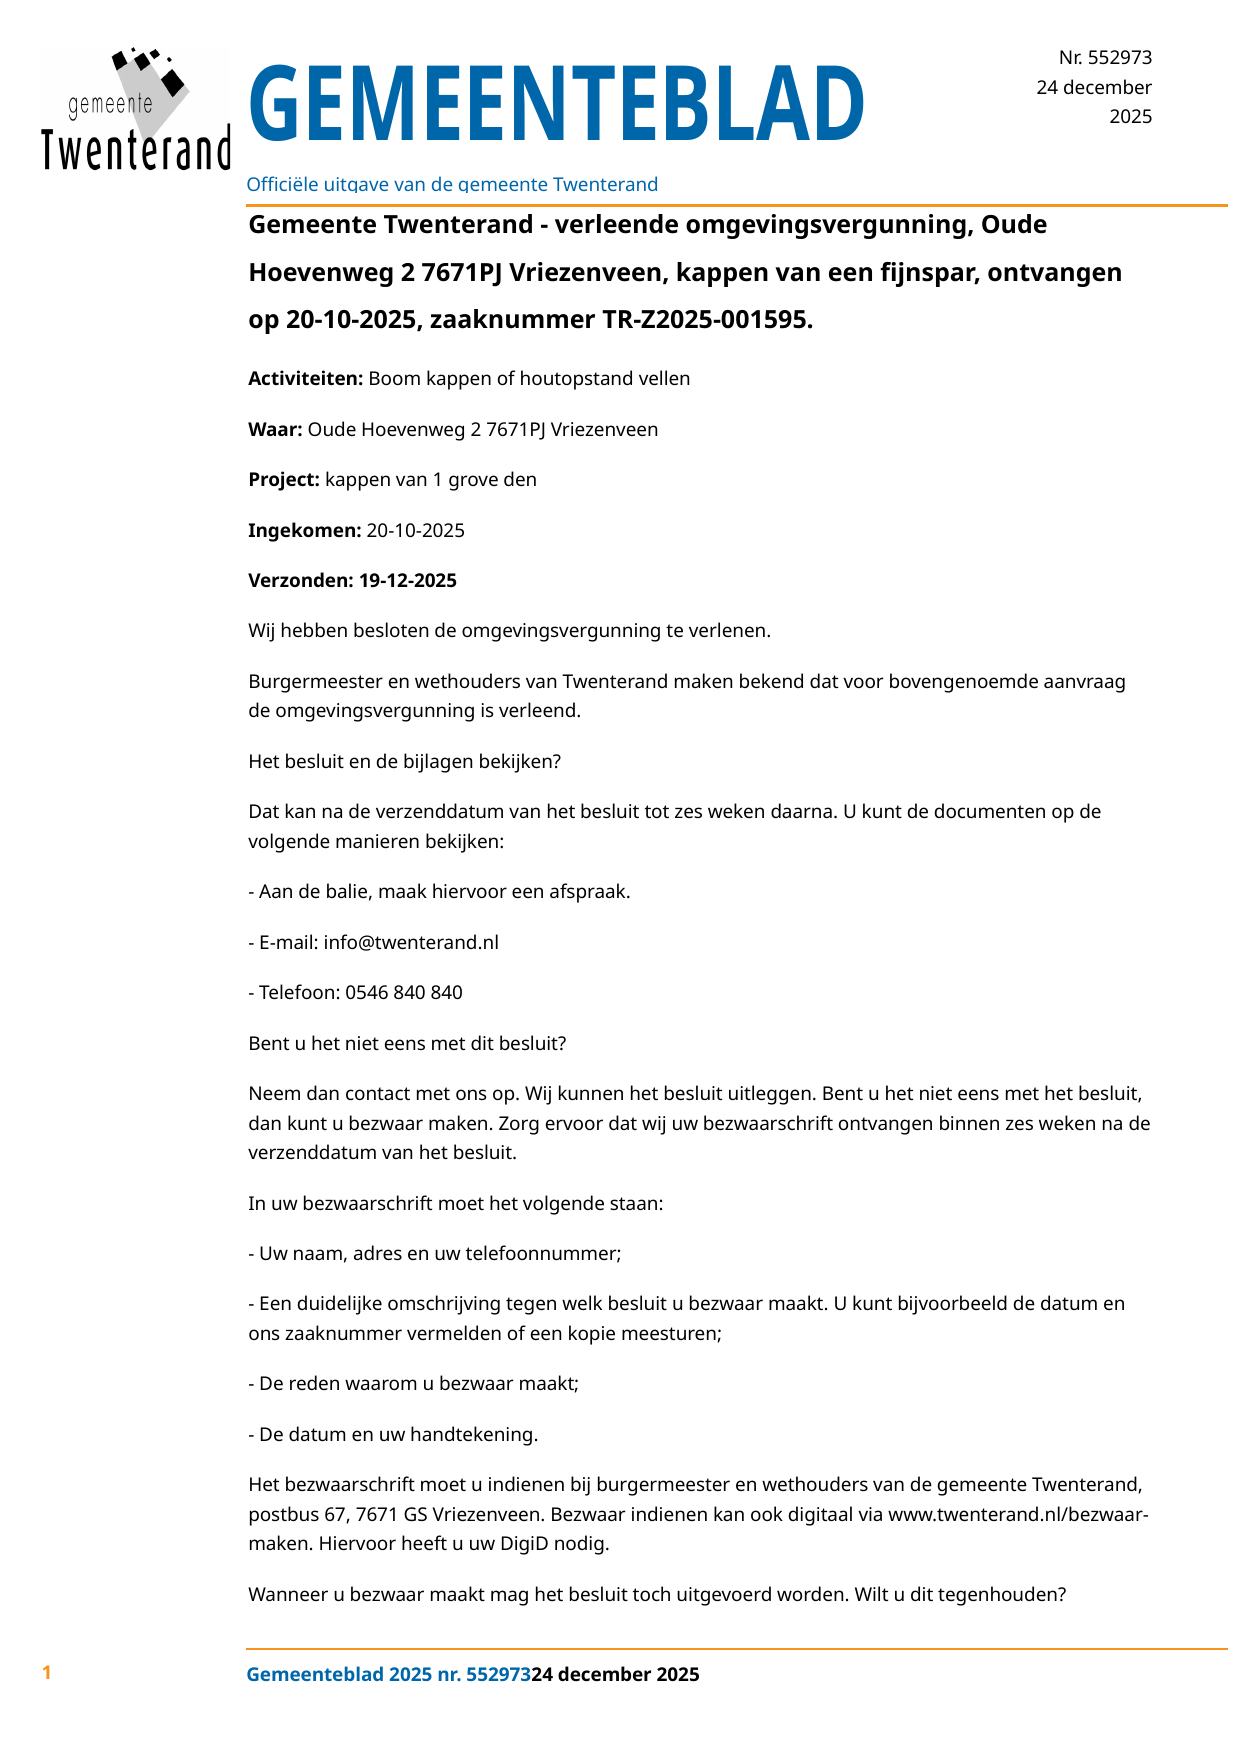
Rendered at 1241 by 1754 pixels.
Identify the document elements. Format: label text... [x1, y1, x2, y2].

text Verzonden: 19-12-2025 [248, 567, 1152, 593]
picture [41, 47, 231, 172]
text In uw bezwaarschrift moet het volgende staan: [248, 1190, 1152, 1215]
text Bent u het niet eens met dit besluit? [248, 1030, 1152, 1055]
text Het bezwaarschrift moet u indienen bij burgermeester en wethouders van de gemeente Twenterand, postbus 67, 7671 GS Vriezenveen. Bezwaar indienen kan ook digitaal via www.twenterand.nl/bezwaar-maken. Hiervoor heeft u uw DigiD nodig. [248, 1471, 1152, 1556]
text - De datum en uw handtekening. [248, 1421, 1152, 1447]
text Wanneer u bezwaar maakt mag het besluit toch uitgevoerd worden. Wilt u dit tegenhouden? [248, 1581, 1152, 1607]
text Waar: Oude Hoevenweg 2 7671PJ Vriezenveen [248, 416, 1152, 442]
text Neem dan contact met ons op. Wij kunnen het besluit uitleggen. Bent u het niet eens met het besluit, dan kunt u bezwaar maken. Zorg ervoor dat wij uw bezwaarschrift ontvangen binnen zes weken na de verzenddatum van het besluit. [248, 1080, 1152, 1165]
text Het besluit en de bijlagen bekijken? [248, 748, 1152, 774]
text Gemeente Twenterand - verleende omgevingsvergunning, Oude Hoevenweg 2 7671PJ Vriezenveen, kappen van een fijnspar, ontvangen op 20-10-2025, zaaknummer TR-Z2025-001595. [248, 207, 1152, 336]
text - Een duidelijke omschrijving tegen welk besluit u bezwaar maakt. U kunt bijvoorbeeld de datum en ons zaaknummer vermelden of een kopie meesturen; [248, 1291, 1152, 1346]
text Wij hebben besloten de omgevingsvergunning te verlenen. [248, 618, 1152, 643]
text Activiteiten: Boom kappen of houtopstand vellen [248, 366, 1152, 391]
text Ingekomen: 20-10-2025 [248, 517, 1152, 542]
text - Uw naam, adres en uw telefoonnummer; [248, 1240, 1152, 1266]
text - De reden waarom u bezwaar maakt; [248, 1371, 1152, 1396]
text Project: kappen van 1 grove den [248, 466, 1152, 492]
text - Telefoon: 0546 840 840 [248, 979, 1152, 1005]
text - E-mail: info@twenterand.nl [248, 929, 1152, 954]
text - Aan de balie, maak hiervoor een afspraak. [248, 878, 1152, 904]
text Burgermeester en wethouders van Twenterand maken bekend dat voor bovengenoemde aanvraag de omgevingsvergunning is verleend. [248, 668, 1152, 723]
text Dat kan na de verzenddatum van het besluit tot zes weken daarna. U kunt de documenten op de volgende manieren bekijken: [248, 798, 1152, 854]
